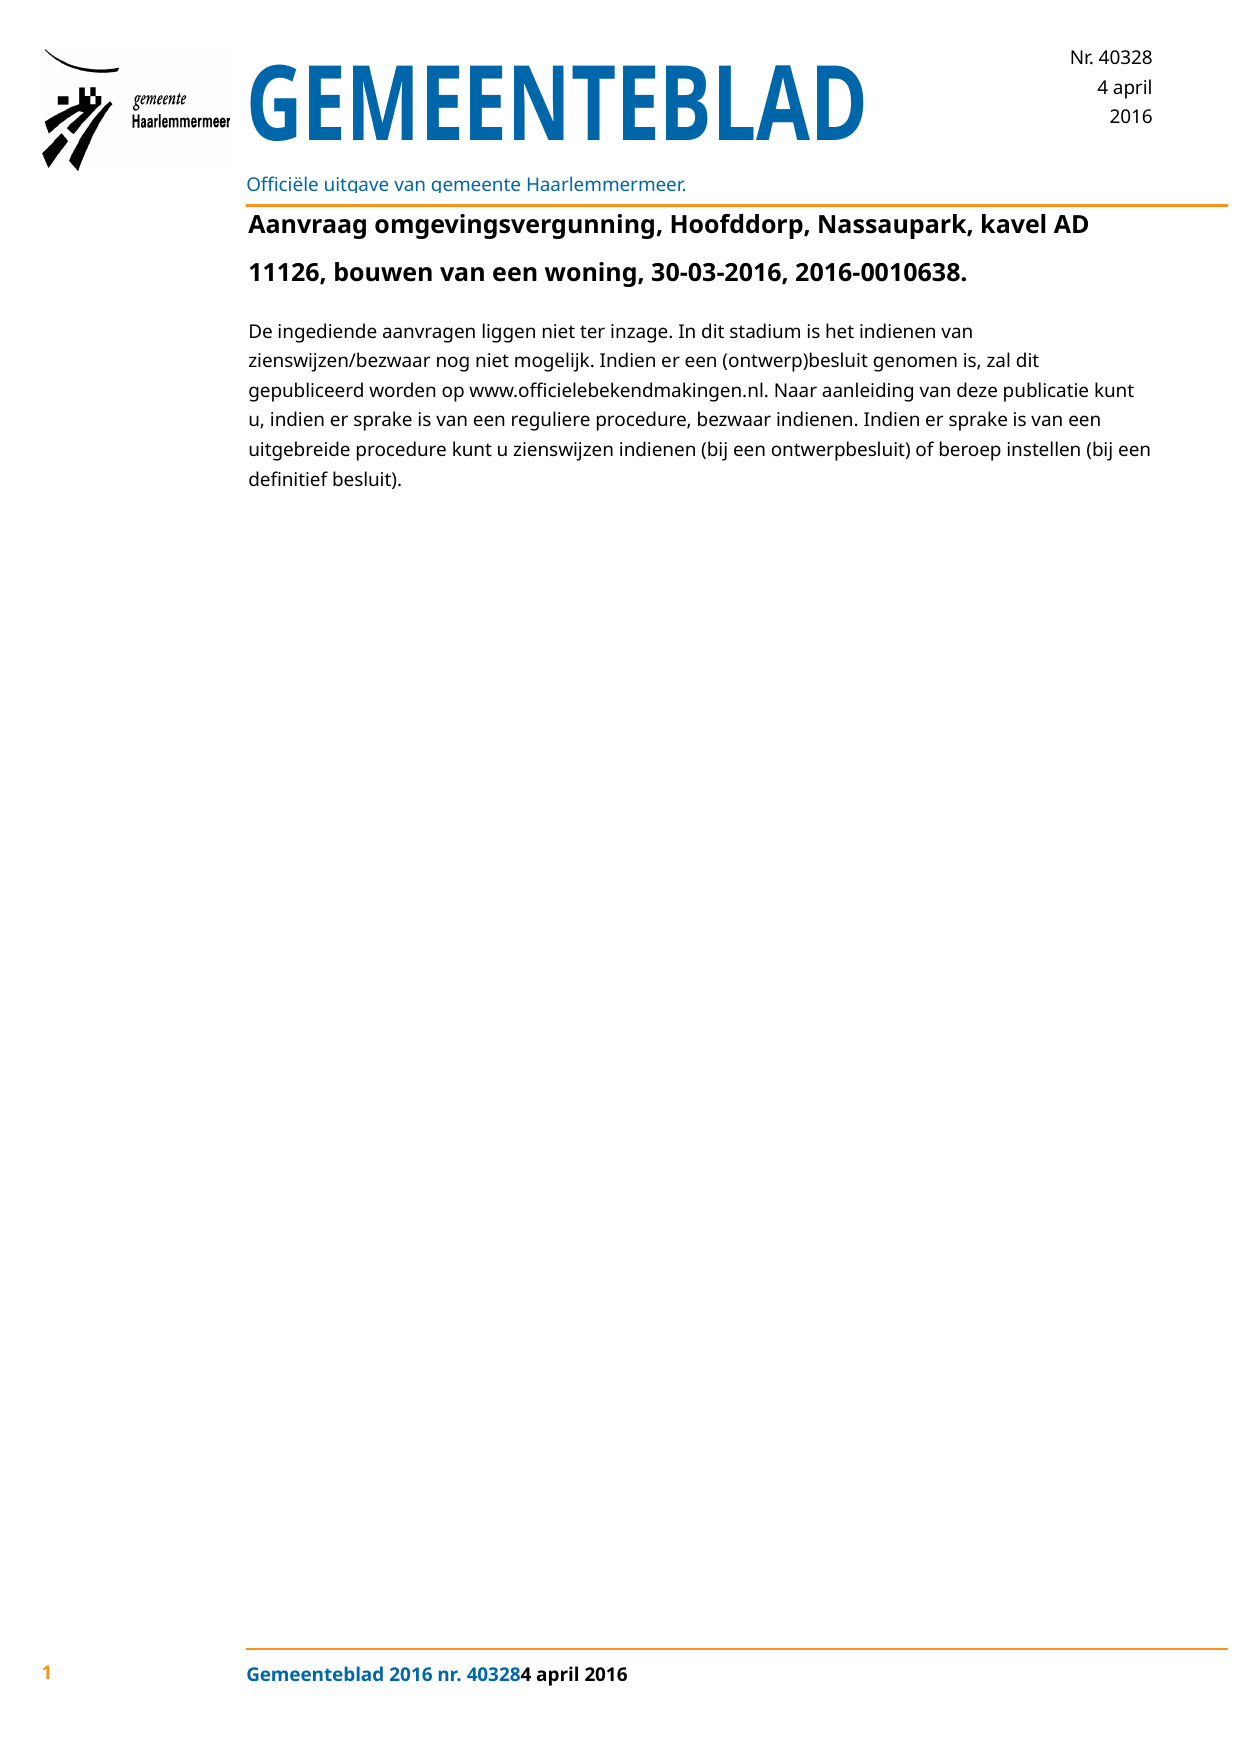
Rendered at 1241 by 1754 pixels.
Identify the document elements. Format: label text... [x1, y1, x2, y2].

text De ingediende aanvragen liggen niet ter inzage. In dit stadium is het indienen van zienswijzen/bezwaar nog niet mogelijk. Indien er een (ontwerp)besluit genomen is, zal dit gepubliceerd worden op www.officielebekendmakingen.nl. Naar aanleiding van deze publicatie kunt u, indien er sprake is van een reguliere procedure, bezwaar indienen. Indien er sprake is van een uitgebreide procedure kunt u zienswijzen indienen (bij een ontwerpbesluit) of beroep instellen (bij een definitief besluit). [248, 318, 1152, 492]
picture [41, 47, 231, 172]
text Aanvraag omgevingsvergunning, Hoofddorp, Nassaupark, kavel AD 11126, bouwen van een woning, 30-03-2016, 2016-0010638. [248, 207, 1152, 288]
